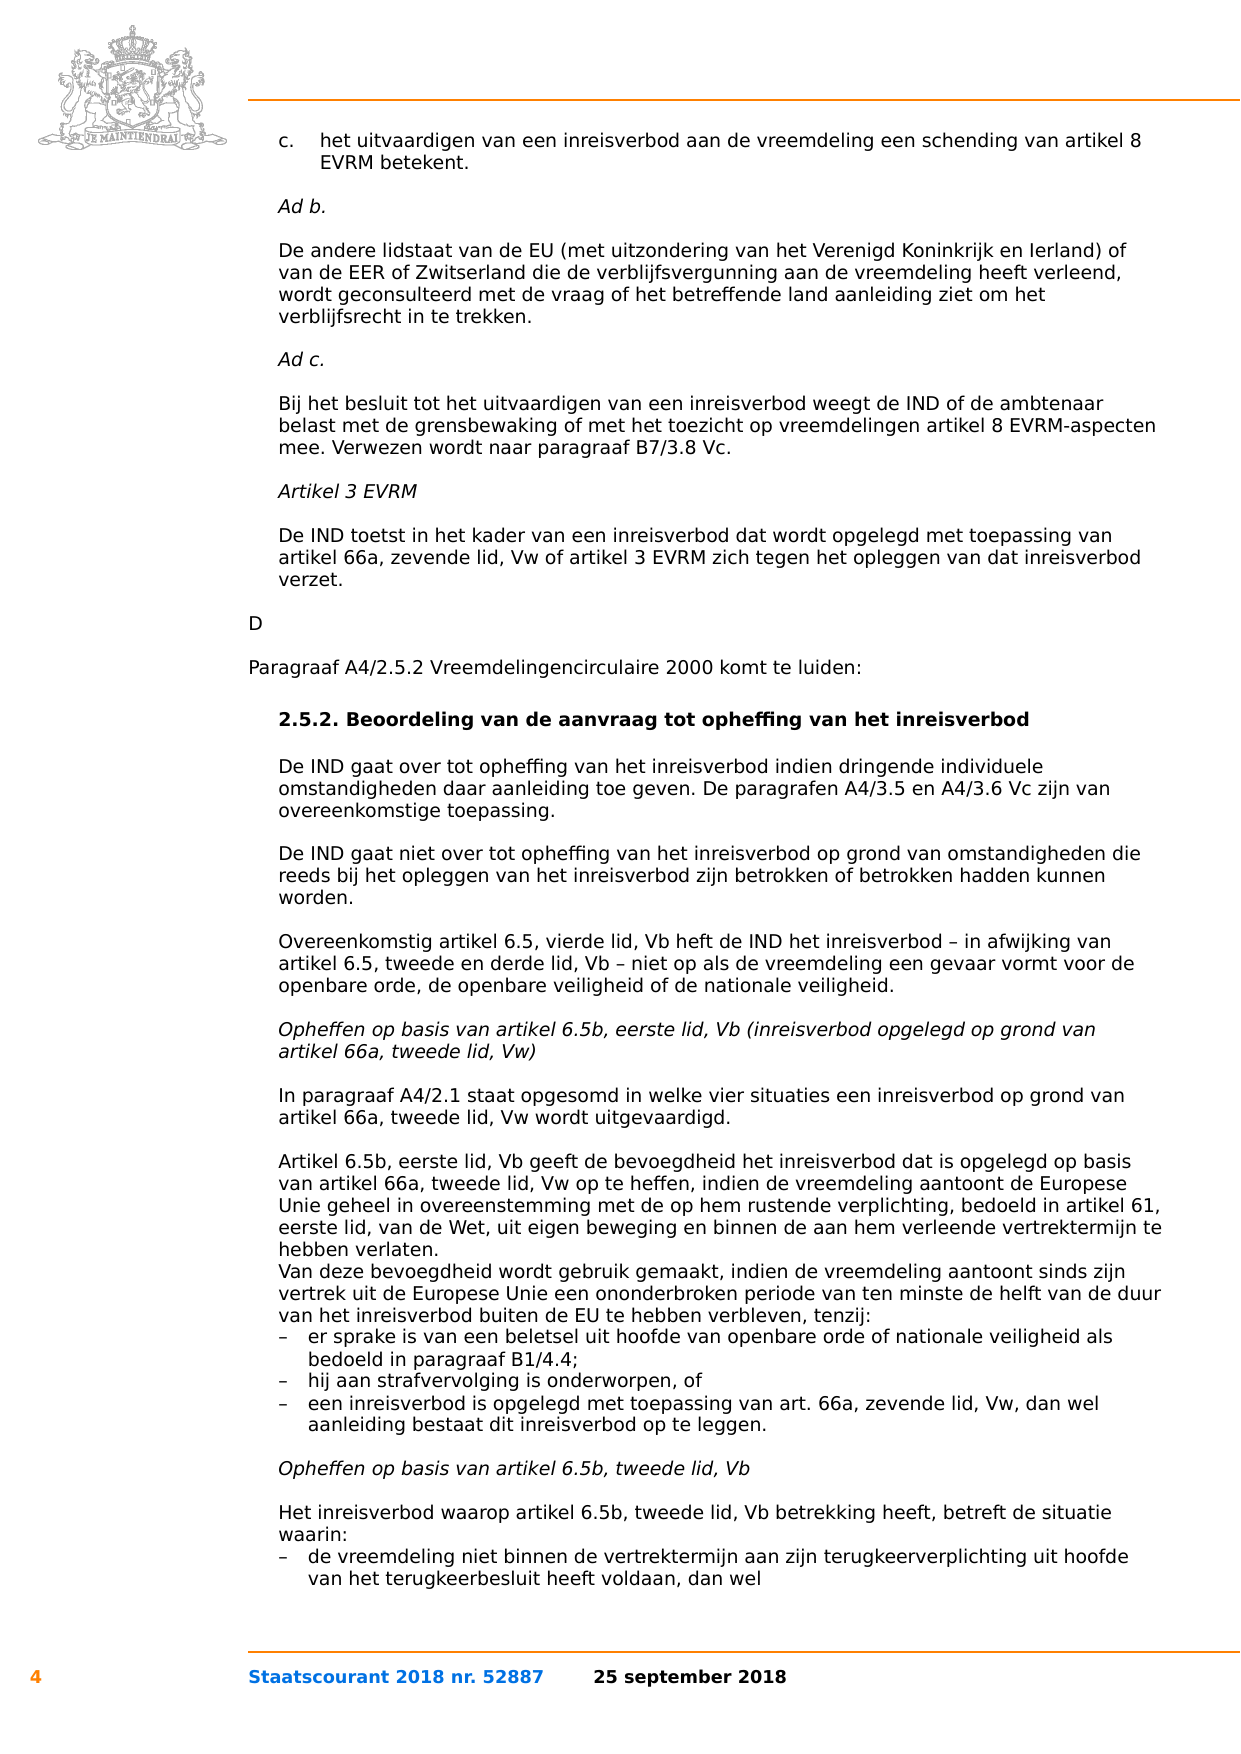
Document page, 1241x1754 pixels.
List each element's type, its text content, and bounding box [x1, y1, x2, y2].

subtitle 2.5.2. Beoordeling van de aanvraag tot opheffing van het inreisverbod [278, 708, 1163, 731]
text De andere lidstaat van de EU (met uitzondering van het Verenigd Koninkrijk en Ierland) of van de EER of Zwitserland die de verblijfsvergunning aan de vreemdeling heeft verleend, wordt geconsulteerd met de vraag of het betreffende land aanleiding ziet om het verblijfsrecht in te trekken. [278, 239, 1163, 327]
text Bij het besluit tot het uitvaardigen van een inreisverbod weegt de IND of de ambtenaar belast met de grensbewaking of met het toezicht op vreemdelingen artikel 8 EVRM-aspecten mee. Verwezen wordt naar paragraaf B7/3.8 Vc. [278, 393, 1163, 459]
text De IND toetst in het kader van een inreisverbod dat wordt opgelegd met toepassing van artikel 66a, zevende lid, Vw of artikel 3 EVRM zich tegen het opleggen van dat inreisverbod verzet. [278, 525, 1163, 591]
text In paragraaf A4/2.1 staat opgesomd in welke vier situaties een inreisverbod op grond van artikel 66a, tweede lid, Vw wordt uitgevaardigd. [278, 1085, 1163, 1129]
subtitle Ad b. [278, 196, 1163, 218]
text D [248, 613, 1163, 635]
text De IND gaat over tot opheffing van het inreisverbod indien dringende individuele omstandigheden daar aanleiding toe geven. De paragrafen A4/3.5 en A4/3.6 Vc zijn van overeenkomstige toepassing. [278, 756, 1163, 821]
text c. het uitvaardigen van een inreisverbod aan de vreemdeling een schending van artikel 8 EVRM betekent. [278, 130, 1163, 174]
text Paragraaf A4/2.5.2 Vreemdelingencirculaire 2000 komt te luiden: [248, 657, 1163, 678]
text De IND gaat niet over tot opheffing van het inreisverbod op grond van omstandigheden die reeds bij het opleggen van het inreisverbod zijn betrokken of betrokken hadden kunnen worden. [278, 843, 1163, 909]
subtitle Opheffen op basis van artikel 6.5b, tweede lid, Vb [278, 1458, 1163, 1480]
text Overeenkomstig artikel 6.5, vierde lid, Vb heft de IND het inreisverbod – in afwijking van artikel 6.5, tweede en derde lid, Vb – niet op als de vreemdeling een gevaar vormt voor de openbare orde, de openbare veiligheid of de nationale veiligheid. [278, 931, 1163, 997]
text – een inreisverbod is opgelegd met toepassing van art. 66a, zevende lid, Vw, dan wel aanleiding bestaat dit inreisverbod op te leggen. [278, 1392, 1163, 1436]
subtitle Opheffen op basis van artikel 6.5b, eerste lid, Vb (inreisverbod opgelegd op grond van artikel 66a, tweede lid, Vw) [278, 1019, 1163, 1063]
subtitle Artikel 3 EVRM [278, 481, 1163, 503]
picture [38, 25, 227, 150]
subtitle Ad c. [278, 349, 1163, 371]
text Artikel 6.5b, eerste lid, Vb geeft de bevoegdheid het inreisverbod dat is opgelegd op basis van artikel 66a, tweede lid, Vw op te heffen, indien de vreemdeling aantoont de Europese Unie geheel in overeenstemming met de op hem rustende verplichting, bedoeld in artikel 61, eerste lid, van de Wet, uit eigen beweging en binnen de aan hem verleende vertrektermijn te hebben verlaten. [278, 1151, 1163, 1261]
text – de vreemdeling niet binnen de vertrektermijn aan zijn terugkeerverplichting uit hoofde van het terugkeerbesluit heeft voldaan, dan wel [278, 1546, 1163, 1590]
text – er sprake is van een beletsel uit hoofde van openbare orde of nationale veiligheid als bedoeld in paragraaf B1/4.4; [278, 1326, 1163, 1370]
text Van deze bevoegdheid wordt gebruik gemaakt, indien de vreemdeling aantoont sinds zijn vertrek uit de Europese Unie een ononderbroken periode van ten minste de helft van de duur van het inreisverbod buiten de EU te hebben verbleven, tenzij: [278, 1261, 1163, 1326]
text – hij aan strafvervolging is onderworpen, of [278, 1370, 1163, 1392]
text Het inreisverbod waarop artikel 6.5b, tweede lid, Vb betrekking heeft, betreft de situatie waarin: [278, 1502, 1163, 1546]
